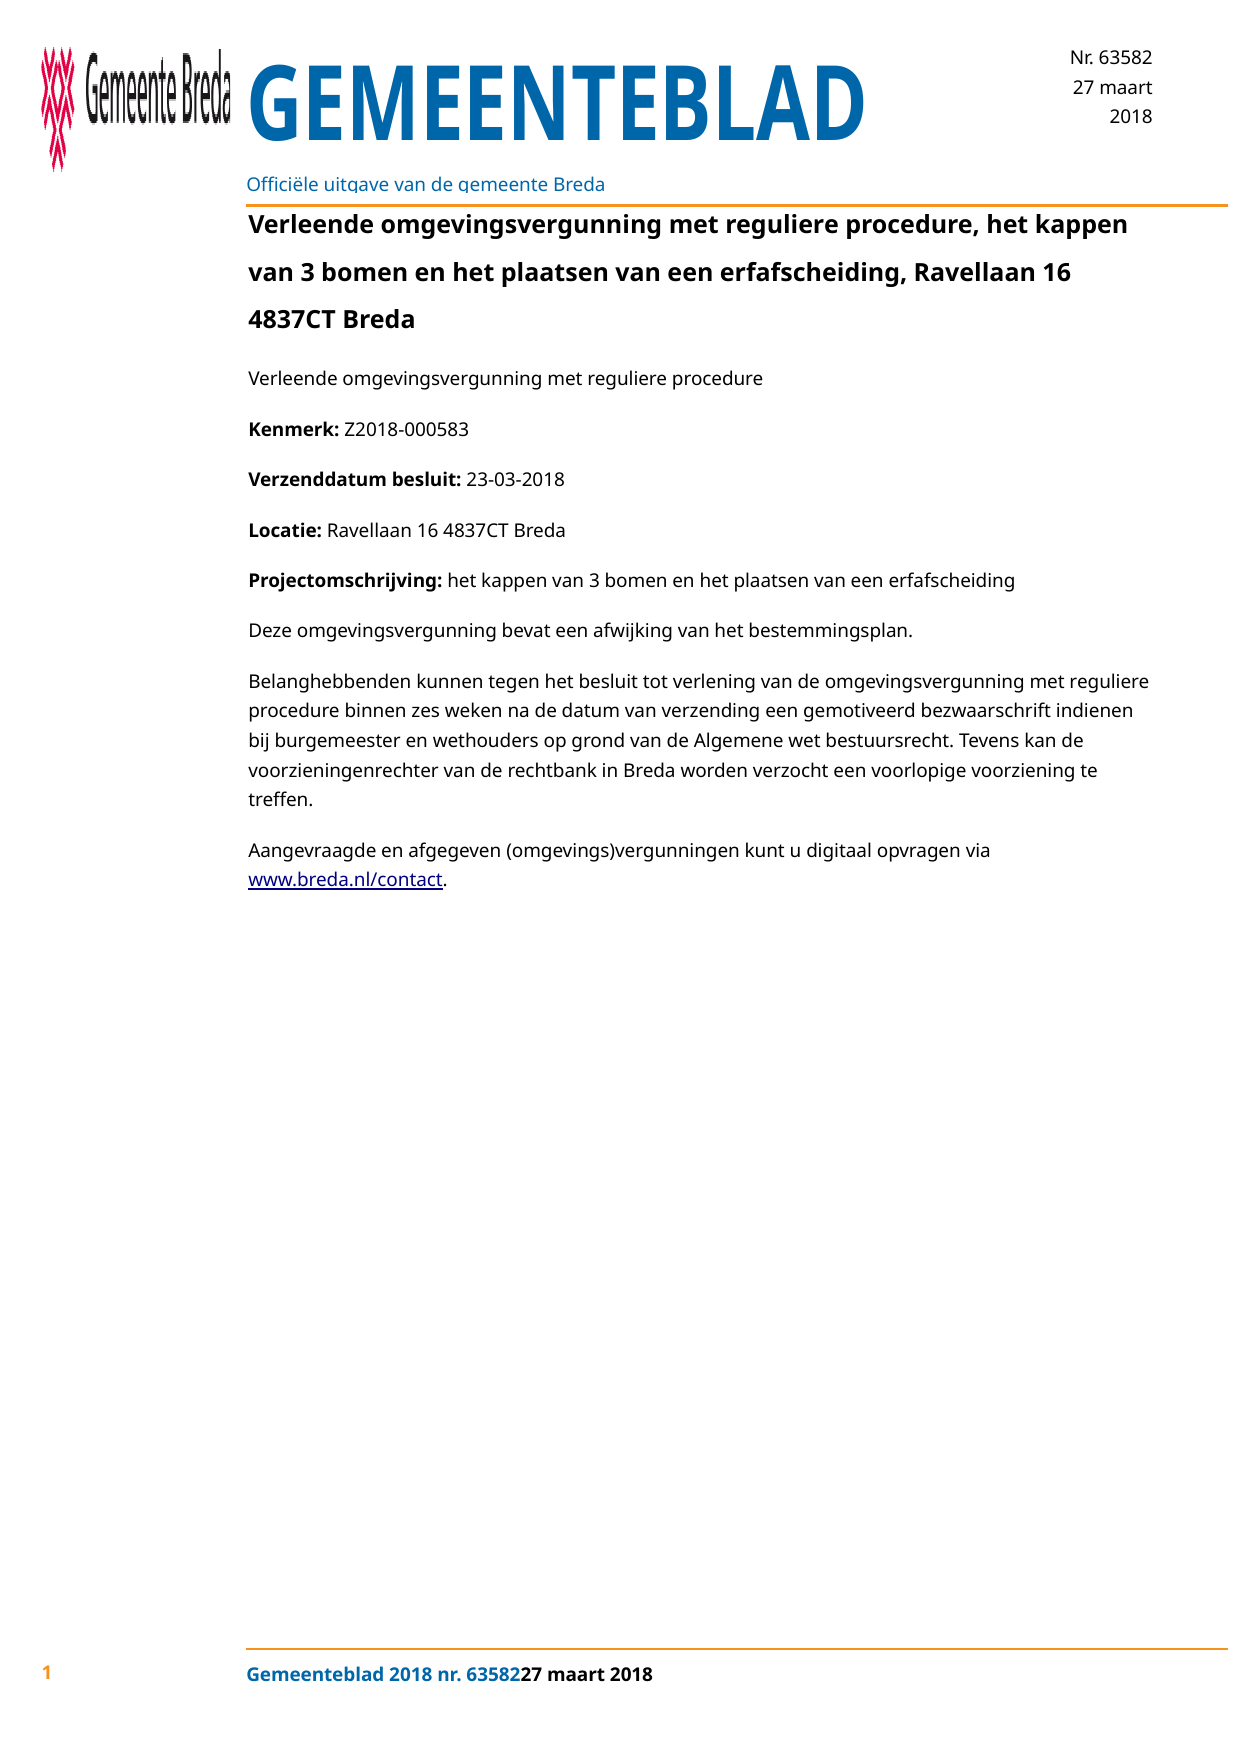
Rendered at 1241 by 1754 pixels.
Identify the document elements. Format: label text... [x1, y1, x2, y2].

text Kenmerk: Z2018-000583 [248, 416, 1152, 442]
text Deze omgevingsvergunning bevat een afwijking van het bestemmingsplan. [248, 618, 1152, 643]
text Projectomschrijving: het kappen van 3 bomen en het plaatsen van een erfafscheiding [248, 567, 1152, 593]
text Locatie: Ravellaan 16 4837CT Breda [248, 517, 1152, 542]
text Belanghebbenden kunnen tegen het besluit tot verlening van de omgevingsvergunning met reguliere procedure binnen zes weken na de datum van verzending een gemotiveerd bezwaarschrift indienen bij burgemeester en wethouders op grond van de Algemene wet bestuursrecht. Tevens kan de voorzieningenrechter van de rechtbank in Breda worden verzocht een voorlopige voorziening te treffen. [248, 668, 1152, 812]
text Verleende omgevingsvergunning met reguliere procedure, het kappen van 3 bomen en het plaatsen van een erfafscheiding, Ravellaan 16 4837CT Breda [248, 207, 1152, 336]
text Verzenddatum besluit: 23-03-2018 [248, 466, 1152, 492]
text Aangevraagde en afgegeven (omgevings)vergunningen kunt u digitaal opvragen via www.breda.nl/contact. [248, 837, 1152, 892]
text Verleende omgevingsvergunning met reguliere procedure [248, 366, 1152, 391]
picture [41, 47, 231, 172]
